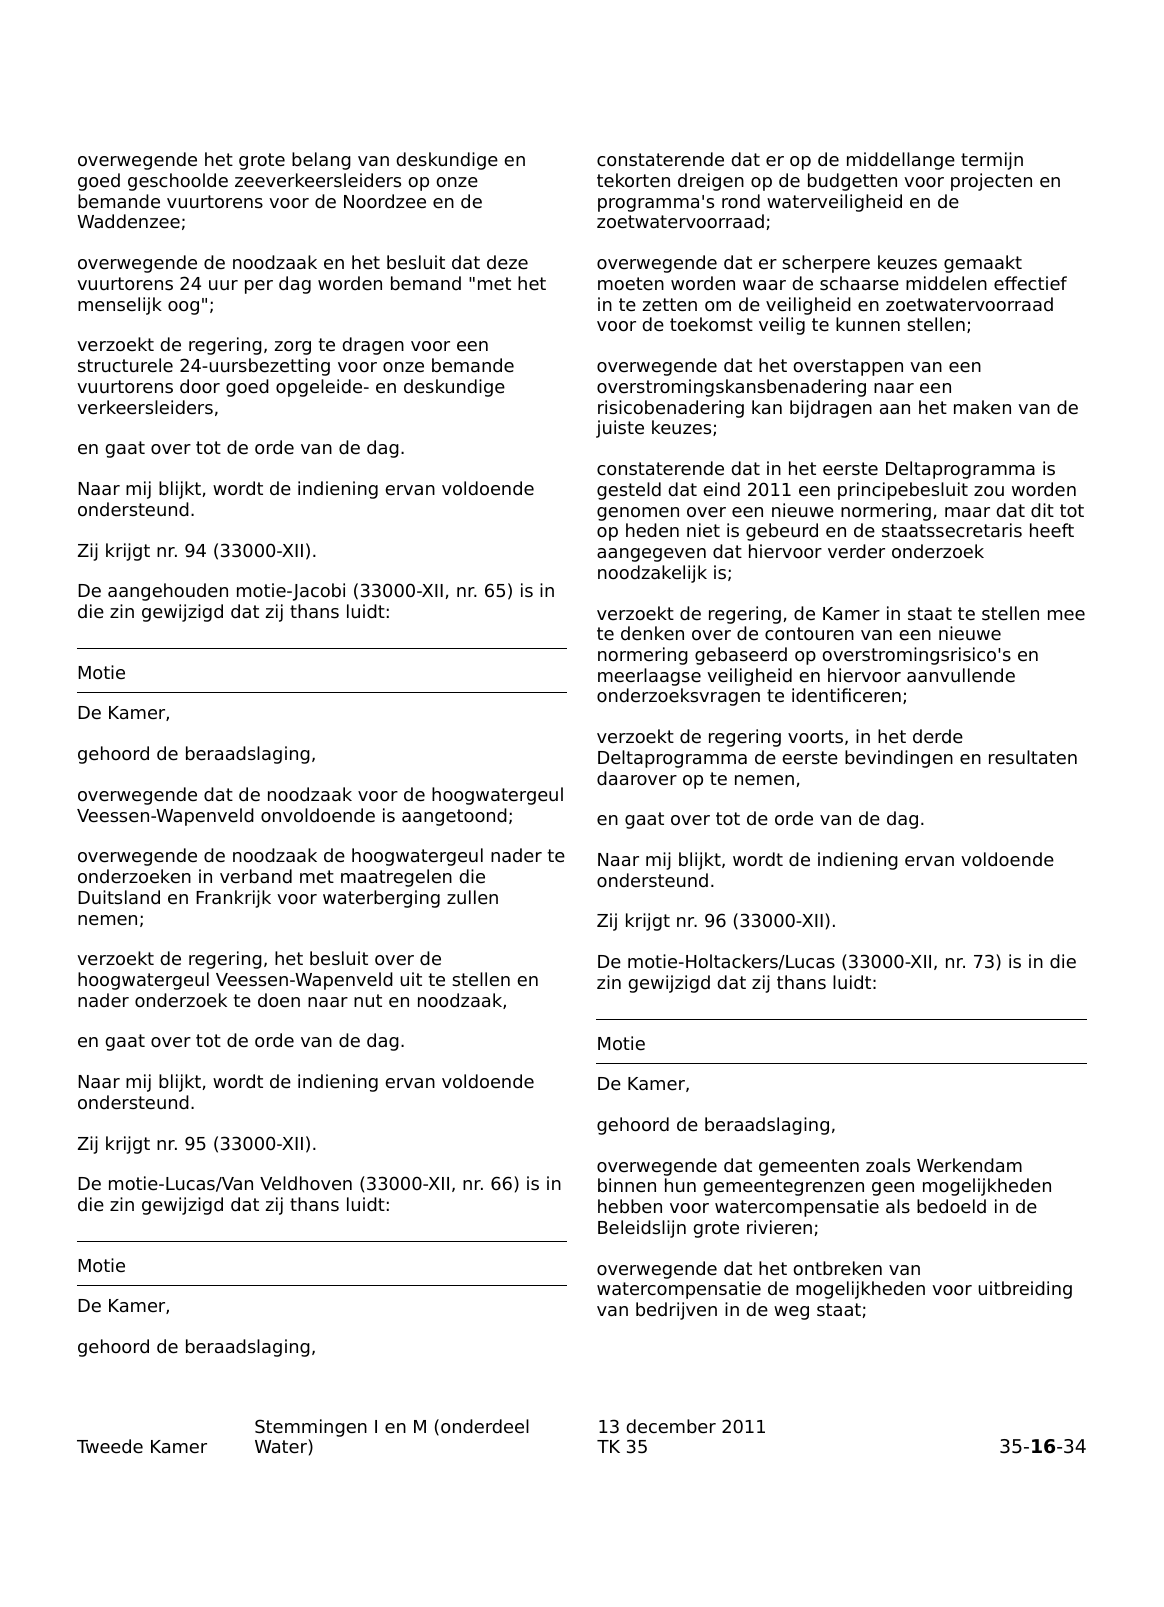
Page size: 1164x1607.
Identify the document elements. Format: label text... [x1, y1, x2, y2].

text Zij krijgt nr. 94 (33000-XII). [77, 540, 567, 561]
text Motie [77, 1256, 567, 1276]
text De motie-Holtackers/Lucas (33000-XII, nr. 73) is in die zin gewijzigd dat zij thans luidt: [596, 952, 1087, 993]
text De motie-Lucas/Van Veldhoven (33000-XII, nr. 66) is in die zin gewijzigd dat zij thans luidt: [77, 1174, 567, 1216]
text Zij krijgt nr. 96 (33000-XII). [596, 911, 1087, 932]
text gehoord de beraadslaging, [77, 744, 567, 765]
text verzoekt de regering, zorg te dragen voor een structurele 24-uursbezetting voor onze bemande vuurtorens door goed opgeleide- en deskundige verkeersleiders, [77, 335, 567, 418]
text verzoekt de regering, de Kamer in staat te stellen mee te denken over de contouren van een nieuwe normering gebaseerd op overstromingsrisico's en meerlaagse veiligheid en hiervoor aanvullende onderzoeksvragen te identificeren; [596, 603, 1087, 707]
text en gaat over tot de orde van de dag. [77, 438, 567, 459]
text overwegende dat het overstappen van een overstromingskansbenadering naar een risicobenadering kan bijdragen aan het maken van de juiste keuzes; [596, 356, 1087, 439]
text verzoekt de regering, het besluit over de hoogwatergeul Veessen-Wapenveld uit te stellen en nader onderzoek te doen naar nut en noodzaak, [77, 949, 567, 1011]
text gehoord de beraadslaging, [596, 1115, 1087, 1136]
text constaterende dat er op de middellange termijn tekorten dreigen op de budgetten voor projecten en programma's rond waterveiligheid en de zoetwatervoorraad; [596, 150, 1087, 233]
text Naar mij blijkt, wordt de indiening ervan voldoende ondersteund. [77, 1072, 567, 1113]
text Zij krijgt nr. 95 (33000-XII). [77, 1133, 567, 1154]
text overwegende dat het ontbreken van watercompensatie de mogelijkheden voor uitbreiding van bedrijven in de weg staat; [596, 1258, 1087, 1321]
text De Kamer, [596, 1074, 1087, 1095]
text en gaat over tot de orde van de dag. [77, 1031, 567, 1052]
text overwegende de noodzaak de hoogwatergeul nader te onderzoeken in verband met maatregelen die Duitsland en Frankrijk voor waterberging zullen nemen; [77, 846, 567, 929]
text overwegende de noodzaak en het besluit dat deze vuurtorens 24 uur per dag worden bemand "met het menselijk oog"; [77, 253, 567, 315]
text De Kamer, [77, 1296, 567, 1317]
text Motie [596, 1033, 1087, 1054]
text Naar mij blijkt, wordt de indiening ervan voldoende ondersteund. [77, 479, 567, 520]
text overwegende het grote belang van deskundige en goed geschoolde zeeverkeersleiders op onze bemande vuurtorens voor de Noordzee en de Waddenzee; [77, 150, 567, 233]
text De aangehouden motie-Jacobi (33000-XII, nr. 65) is in die zin gewijzigd dat zij thans luidt: [77, 581, 567, 623]
text en gaat over tot de orde van de dag. [596, 809, 1087, 830]
text constaterende dat in het eerste Deltaprogramma is gesteld dat eind 2011 een principebesluit zou worden genomen over een nieuwe normering, maar dat dit tot op heden niet is gebeurd en de staatssecretaris heeft aangegeven dat hiervoor verder onderzoek noodzakelijk is; [596, 459, 1087, 583]
text overwegende dat er scherpere keuzes gemaakt moeten worden waar de schaarse middelen effectief in te zetten om de veiligheid en zoetwatervoorraad voor de toekomst veilig te kunnen stellen; [596, 253, 1087, 336]
text overwegende dat de noodzaak voor de hoogwatergeul Veessen-Wapenveld onvoldoende is aangetoond; [77, 785, 567, 826]
text Motie [77, 662, 567, 683]
text verzoekt de regering voorts, in het derde Deltaprogramma de eerste bevindingen en resultaten daarover op te nemen, [596, 727, 1087, 789]
text Naar mij blijkt, wordt de indiening ervan voldoende ondersteund. [596, 850, 1087, 891]
text gehoord de beraadslaging, [77, 1337, 567, 1358]
text overwegende dat gemeenten zoals Werkendam binnen hun gemeentegrenzen geen mogelijkheden hebben voor watercompensatie als bedoeld in de Beleidslijn grote rivieren; [596, 1156, 1087, 1238]
text De Kamer, [77, 703, 567, 724]
